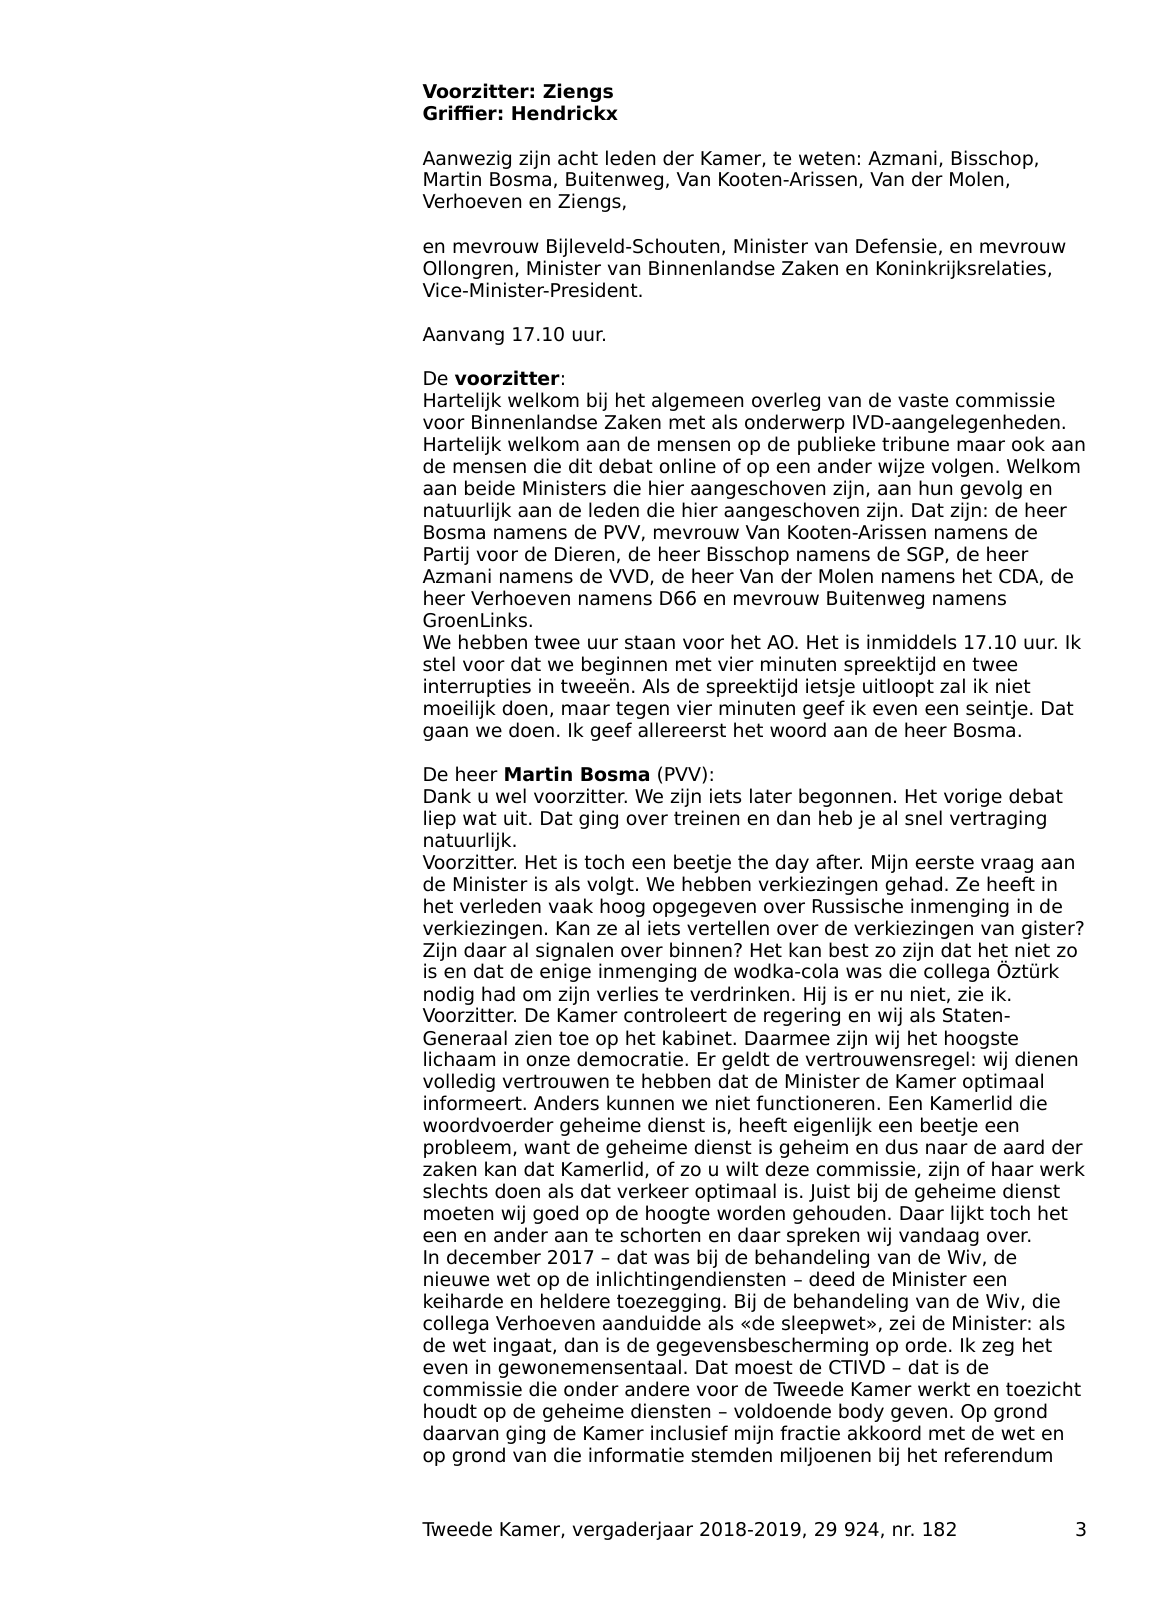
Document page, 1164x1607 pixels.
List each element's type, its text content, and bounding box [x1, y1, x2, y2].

text We hebben twee uur staan voor het AO. Het is inmiddels 17.10 uur. Ik stel voor dat we beginnen met vier minuten spreektijd en twee interrupties in tweeën. Als de spreektijd ietsje uitloopt zal ik niet moeilijk doen, maar tegen vier minuten geef ik even een seintje. Dat gaan we doen. Ik geef allereerst het woord aan de heer Bosma. [422, 632, 1087, 741]
text Voorzitter. Het is toch een beetje the day after. Mijn eerste vraag aan de Minister is als volgt. We hebben verkiezingen gehad. Ze heeft in het verleden vaak hoog opgegeven over Russische inmenging in de verkiezingen. Kan ze al iets vertellen over de verkiezingen van gister? Zijn daar al signalen over binnen? Het kan best zo zijn dat het niet zo is en dat de enige inmenging de wodka-cola was die collega Öztürk nodig had om zijn verlies te verdrinken. Hij is er nu niet, zie ik. [422, 852, 1087, 1005]
text Aanwezig zijn acht leden der Kamer, te weten: Azmani, Bisschop, Martin Bosma, Buitenweg, Van Kooten-Arissen, Van der Molen, Verhoeven en Ziengs, [422, 147, 1087, 213]
text De heer Martin Bosma (PVV): [422, 764, 1087, 786]
text De voorzitter: [422, 368, 1087, 390]
text en mevrouw Bijleveld-Schouten, Minister van Defensie, en mevrouw Ollongren, Minister van Binnenlandse Zaken en Koninkrijksrelaties, Vice-Minister-President. [422, 236, 1087, 301]
text Hartelijk welkom bij het algemeen overleg van de vaste commissie voor Binnenlandse Zaken met als onderwerp IVD-aangelegenheden. Hartelijk welkom aan de mensen op de publieke tribune maar ook aan de mensen die dit debat online of op een ander wijze volgen. Welkom aan beide Ministers die hier aangeschoven zijn, aan hun gevolg en natuurlijk aan de leden die hier aangeschoven zijn. Dat zijn: de heer Bosma namens de PVV, mevrouw Van Kooten-Arissen namens de Partij voor de Dieren, de heer Bisschop namens de SGP, de heer Azmani namens de VVD, de heer Van der Molen namens het CDA, de heer Verhoeven namens D66 en mevrouw Buitenweg namens GroenLinks. [422, 390, 1087, 632]
text Dank u wel voorzitter. We zijn iets later begonnen. Het vorige debat liep wat uit. Dat ging over treinen en dan heb je al snel vertraging natuurlijk. [422, 786, 1087, 852]
text Voorzitter: Ziengs [422, 81, 1087, 103]
text Voorzitter. De Kamer controleert de regering en wij als Staten-Generaal zien toe op het kabinet. Daarmee zijn wij het hoogste lichaam in onze democratie. Er geldt de vertrouwensregel: wij dienen volledig vertrouwen te hebben dat de Minister de Kamer optimaal informeert. Anders kunnen we niet functioneren. Een Kamerlid die woordvoerder geheime dienst is, heeft eigenlijk een beetje een probleem, want de geheime dienst is geheim en dus naar de aard der zaken kan dat Kamerlid, of zo u wilt deze commissie, zijn of haar werk slechts doen als dat verkeer optimaal is. Juist bij de geheime dienst moeten wij goed op de hoogte worden gehouden. Daar lijkt toch het een en ander aan te schorten en daar spreken wij vandaag over. [422, 1005, 1087, 1247]
text Griffier: Hendrickx [422, 103, 1087, 125]
text In december 2017 – dat was bij de behandeling van de Wiv, de nieuwe wet op de inlichtingendiensten – deed de Minister een keiharde en heldere toezegging. Bij de behandeling van de Wiv, die collega Verhoeven aanduidde als «de sleepwet», zei de Minister: als de wet ingaat, dan is de gegevensbescherming op orde. Ik zeg het even in gewonemensentaal. Dat moest de CTIVD – dat is de commissie die onder andere voor de Tweede Kamer werkt en toezicht houdt op de geheime diensten – voldoende body geven. Op grond daarvan ging de Kamer inclusief mijn fractie akkoord met de wet en op grond van die informatie stemden miljoenen bij het referendum [422, 1247, 1087, 1467]
text Aanvang 17.10 uur. [422, 324, 1087, 346]
